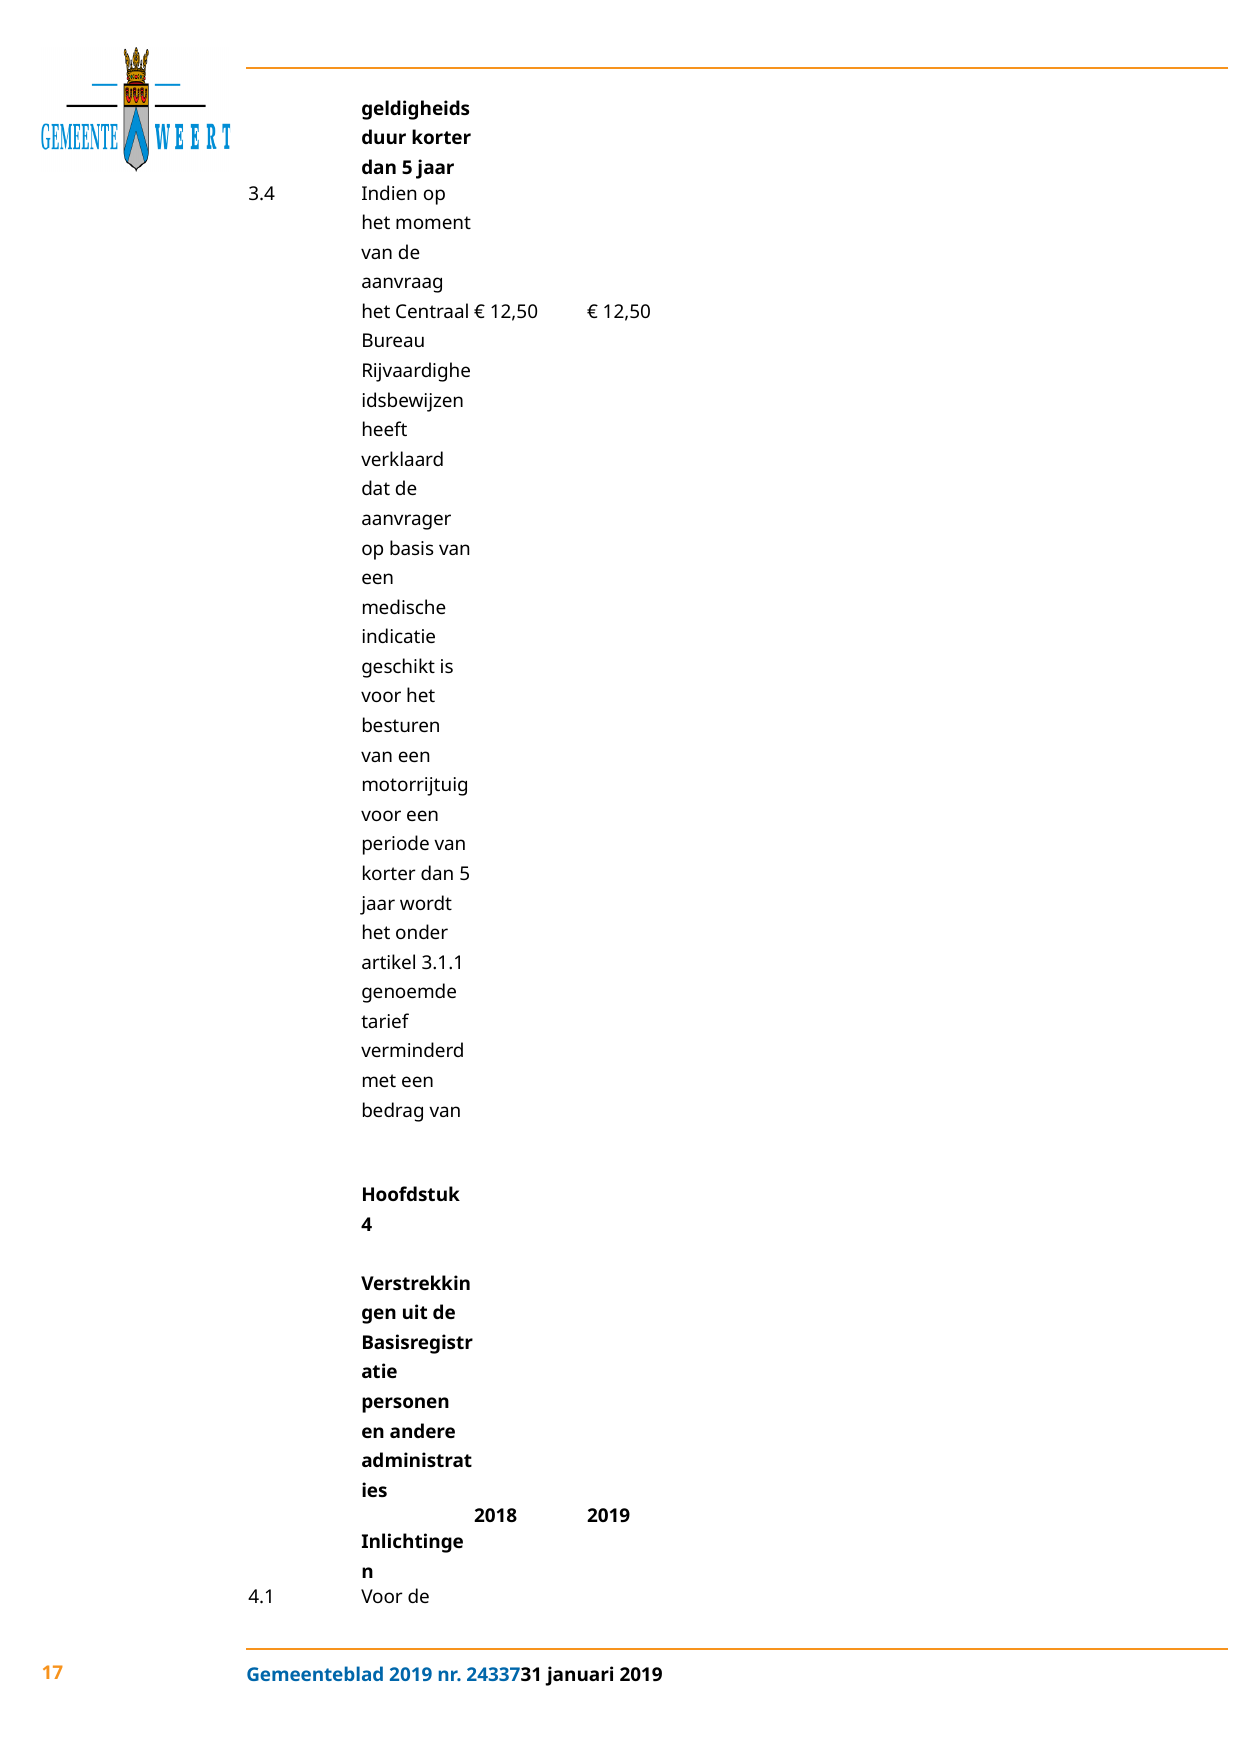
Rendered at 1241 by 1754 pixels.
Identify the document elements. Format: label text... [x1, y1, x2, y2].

table_cell [248, 1529, 361, 1584]
table_cell 2019 [587, 1503, 700, 1528]
table_cell 2018 [474, 1503, 587, 1528]
table_cell Inlichtingen [361, 1529, 474, 1584]
picture [41, 47, 231, 172]
table_cell [587, 1529, 700, 1584]
table_header [248, 1181, 361, 1503]
table_cell € 12,50 [474, 180, 587, 1122]
table_cell € 12,50 [587, 180, 700, 1122]
table_cell Indien op het moment van de aanvraag het Centraal Bureau Rijvaardigheidsbewijzen heeft verklaard dat de aanvrager op basis van een medische indicatie geschikt is voor het besturen van een motorrijtuig voor een periode van korter dan 5 jaar wordt het onder artikel 3.1.1 genoemde tarief verminderd met een bedrag van [361, 180, 474, 1122]
table_cell [474, 1584, 587, 1609]
table_cell [587, 1123, 700, 1148]
table_cell [474, 1529, 587, 1584]
table_header [587, 1181, 700, 1503]
table_cell [474, 95, 587, 180]
table_cell [248, 95, 361, 180]
table_cell [361, 1123, 474, 1148]
table_cell [361, 1503, 474, 1528]
table_cell Voor de [361, 1584, 474, 1609]
table_cell [248, 1123, 361, 1148]
table_cell [474, 1123, 587, 1148]
table_cell [587, 95, 700, 180]
table_header [474, 1181, 587, 1503]
table_header Hoofdstuk 4 Verstrekkingen uit de Basisregistratie personen en andere administraties [361, 1181, 474, 1503]
table_cell 4.1 [248, 1584, 361, 1609]
table_cell [248, 1503, 361, 1528]
table_cell [587, 1584, 700, 1609]
table_cell 3.4 [248, 180, 361, 1122]
table_cell geldigheidsduur korter dan 5 jaar [361, 95, 474, 180]
